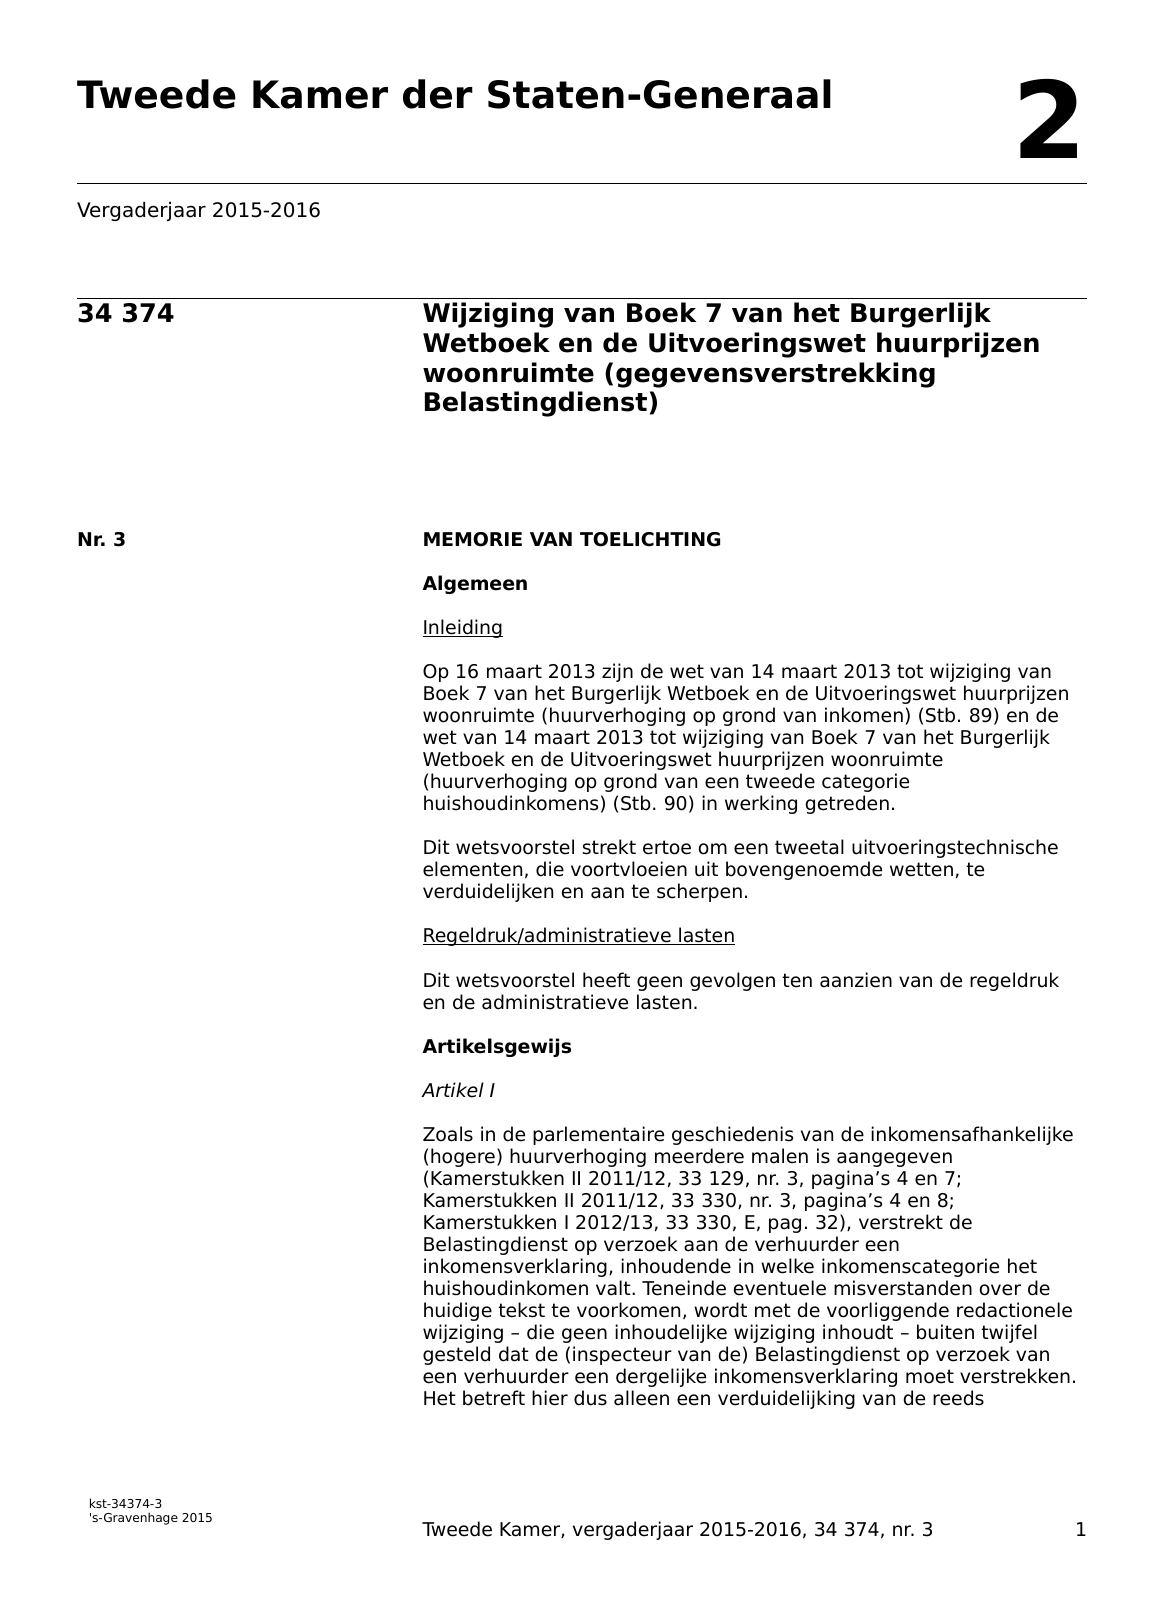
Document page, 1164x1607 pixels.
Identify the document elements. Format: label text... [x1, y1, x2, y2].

subtitle Algemeen [422, 573, 1087, 595]
subtitle Nr. 3 MEMORIE VAN TOELICHTING [77, 529, 1087, 551]
subtitle Artikelsgewijs [422, 1036, 1087, 1058]
subtitle Regeldruk/administratieve lasten [422, 925, 1087, 947]
text Zoals in de parlementaire geschiedenis van de inkomensafhankelijke (hogere) huurverhoging meerdere malen is aangegeven (Kamerstukken II 2011/12, 33 129, nr. 3, pagina’s 4 en 7; Kamerstukken II 2011/12, 33 330, nr. 3, pagina’s 4 en 8; Kamerstukken I 2012/13, 33 330, E, pag. 32), verstrekt de Belastingdienst op verzoek aan de verhuurder een inkomensverklaring, inhoudende in welke inkomenscategorie het huishoudinkomen valt. Teneinde eventuele misverstanden over de huidige tekst te voorkomen, wordt met de voorliggende redactionele wijziging – die geen inhoudelijke wijziging inhoudt – buiten twijfel gesteld dat de (inspecteur van de) Belastingdienst op verzoek van een verhuurder een dergelijke inkomensverklaring moet verstrekken. Het betreft hier dus alleen een verduidelijking van de reeds [422, 1124, 1087, 1410]
subtitle Inleiding [422, 617, 1087, 639]
text kst-34374-3 [88, 1497, 323, 1511]
table_cell Vergaderjaar 2015-2016 [77, 184, 1087, 298]
subtitle Artikel I [422, 1080, 1087, 1102]
text Dit wetsvoorstel strekt ertoe om een tweetal uitvoeringstechnische elementen, die voortvloeien uit bovengenoemde wetten, te verduidelijken en aan te scherpen. [422, 837, 1087, 903]
table_header Tweede Kamer der Staten-Generaal [77, 59, 886, 183]
text Dit wetsvoorstel heeft geen gevolgen ten aanzien van de regeldruk en de administratieve lasten. [422, 969, 1087, 1013]
text 's-Gravenhage 2015 [88, 1511, 323, 1525]
subtitle 34 374 Wijziging van Boek 7 van het Burgerlijk Wetboek en de Uitvoeringswet huurprijzen woonruimte (gegevensverstrekking Belastingdienst) [77, 299, 1087, 418]
table_header 2 [886, 59, 1087, 183]
text Op 16 maart 2013 zijn de wet van 14 maart 2013 tot wijziging van Boek 7 van het Burgerlijk Wetboek en de Uitvoeringswet huurprijzen woonruimte (huurverhoging op grond van inkomen) (Stb. 89) en de wet van 14 maart 2013 tot wijziging van Boek 7 van het Burgerlijk Wetboek en de Uitvoeringswet huurprijzen woonruimte (huurverhoging op grond van een tweede categorie huishoudinkomens) (Stb. 90) in werking getreden. [422, 661, 1087, 815]
